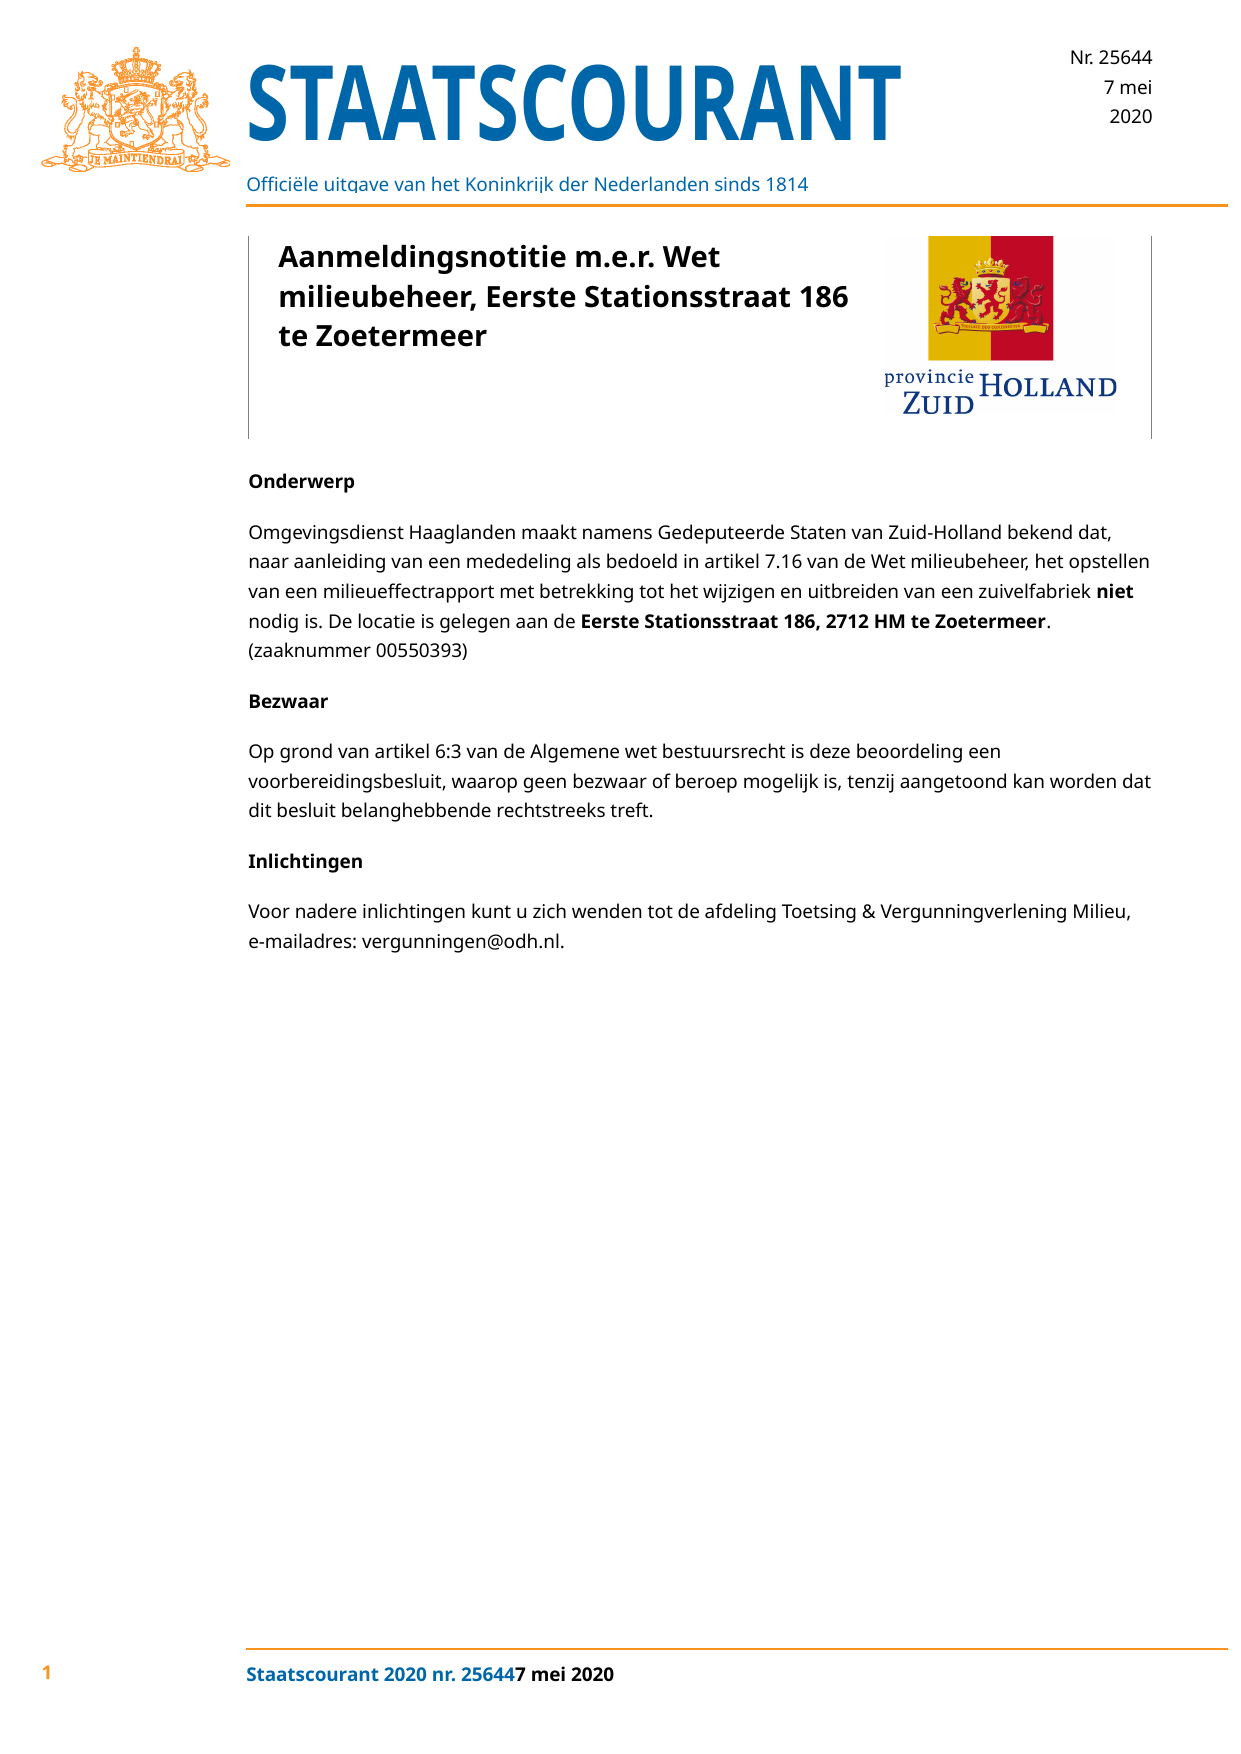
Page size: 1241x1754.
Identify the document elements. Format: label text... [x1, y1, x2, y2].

table_header Aanmeldingsnotitie m.e.r. Wet milieubeheer, Eerste Stationsstraat 186 te Zoetermeer [249, 236, 850, 439]
text Bezwaar [248, 688, 1152, 713]
text Voor nadere inlichtingen kunt u zich wenden tot de afdeling Toetsing & Vergunningverlening Milieu, e-mailadres: vergunningen@odh.nl. [248, 898, 1152, 953]
picture [41, 47, 231, 172]
picture [885, 236, 1117, 414]
text Inlichtingen [248, 848, 1152, 873]
table_header [1117, 236, 1151, 413]
table_header [850, 236, 885, 413]
text Op grond van artikel 6:3 van de Algemene wet bestuursrecht is deze beoordeling een voorbereidingsbesluit, waarop geen bezwaar of beroep mogelijk is, tenzij aangetoond kan worden dat dit besluit belanghebbende rechtstreeks treft. [248, 738, 1152, 823]
text Onderwerp [248, 469, 1152, 494]
text Omgevingsdienst Haaglanden maakt namens Gedeputeerde Staten van Zuid-Holland bekend dat, naar aanleiding van een mededeling als bedoeld in artikel 7.16 van de Wet milieubeheer, het opstellen van een milieueffectrapport met betrekking tot het wijzigen en uitbreiden van een zuivelfabriek niet nodig is. De locatie is gelegen aan de Eerste Stationsstraat 186, 2712 HM te Zoetermeer. (zaaknummer 00550393) [248, 519, 1152, 663]
table_header [850, 414, 1151, 439]
